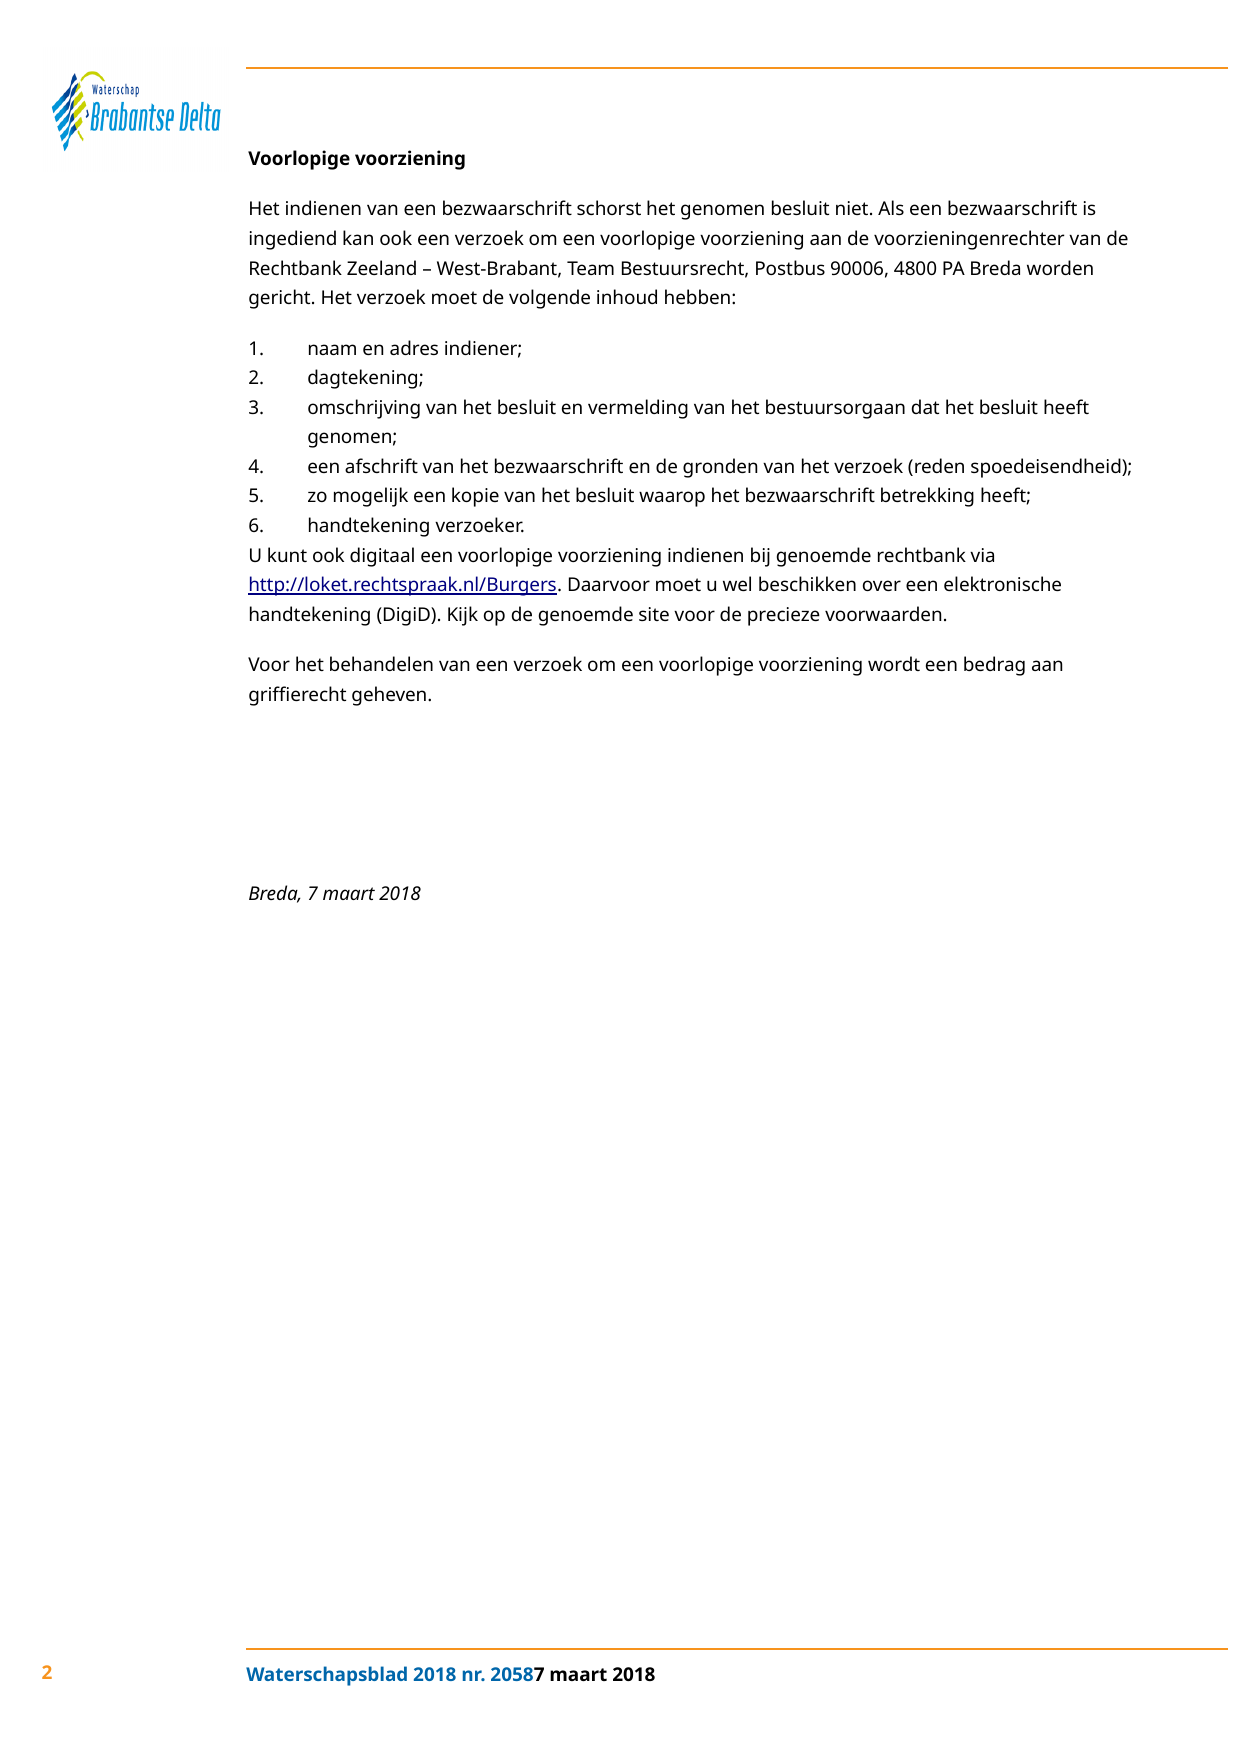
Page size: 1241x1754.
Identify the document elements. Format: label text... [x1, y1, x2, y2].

text Het indienen van een bezwaarschrift schorst het genomen besluit niet. Als een bezwaarschrift is ingediend kan ook een verzoek om een voorlopige voorziening aan de voorzieningenrechter van de Rechtbank Zeeland – West-Brabant, Team Bestuursrecht, Postbus 90006, 4800 PA Breda worden gericht. Het verzoek moet de volgende inhoud hebben: [248, 196, 1152, 310]
text Voorlopige voorziening [248, 145, 1152, 171]
list een afschrift van het bezwaarschrift en de gronden van het verzoek (reden spoedeisendheid); [248, 453, 1152, 479]
list omschrijving van het besluit en vermelding van het bestuursorgaan dat het besluit heeft genomen; [248, 394, 1152, 449]
list handtekening verzoeker. [248, 512, 1152, 538]
list dagtekening; [248, 364, 1152, 390]
text Voor het behandelen van een verzoek om een voorlopige voorziening wordt een bedrag aan griffierecht geheven. [248, 651, 1152, 707]
list naam en adres indiener; [248, 335, 1152, 361]
list zo mogelijk een kopie van het besluit waarop het bezwaarschrift betrekking heeft; [248, 483, 1152, 508]
picture [41, 47, 231, 172]
text Breda, 7 maart 2018 [248, 880, 1152, 906]
text U kunt ook digitaal een voorlopige voorziening indienen bij genoemde rechtbank via http://loket.rechtspraak.nl/Burgers. Daarvoor moet u wel beschikken over een elektronische handtekening (DigiD). Kijk op de genoemde site voor de precieze voorwaarden. [248, 542, 1152, 627]
